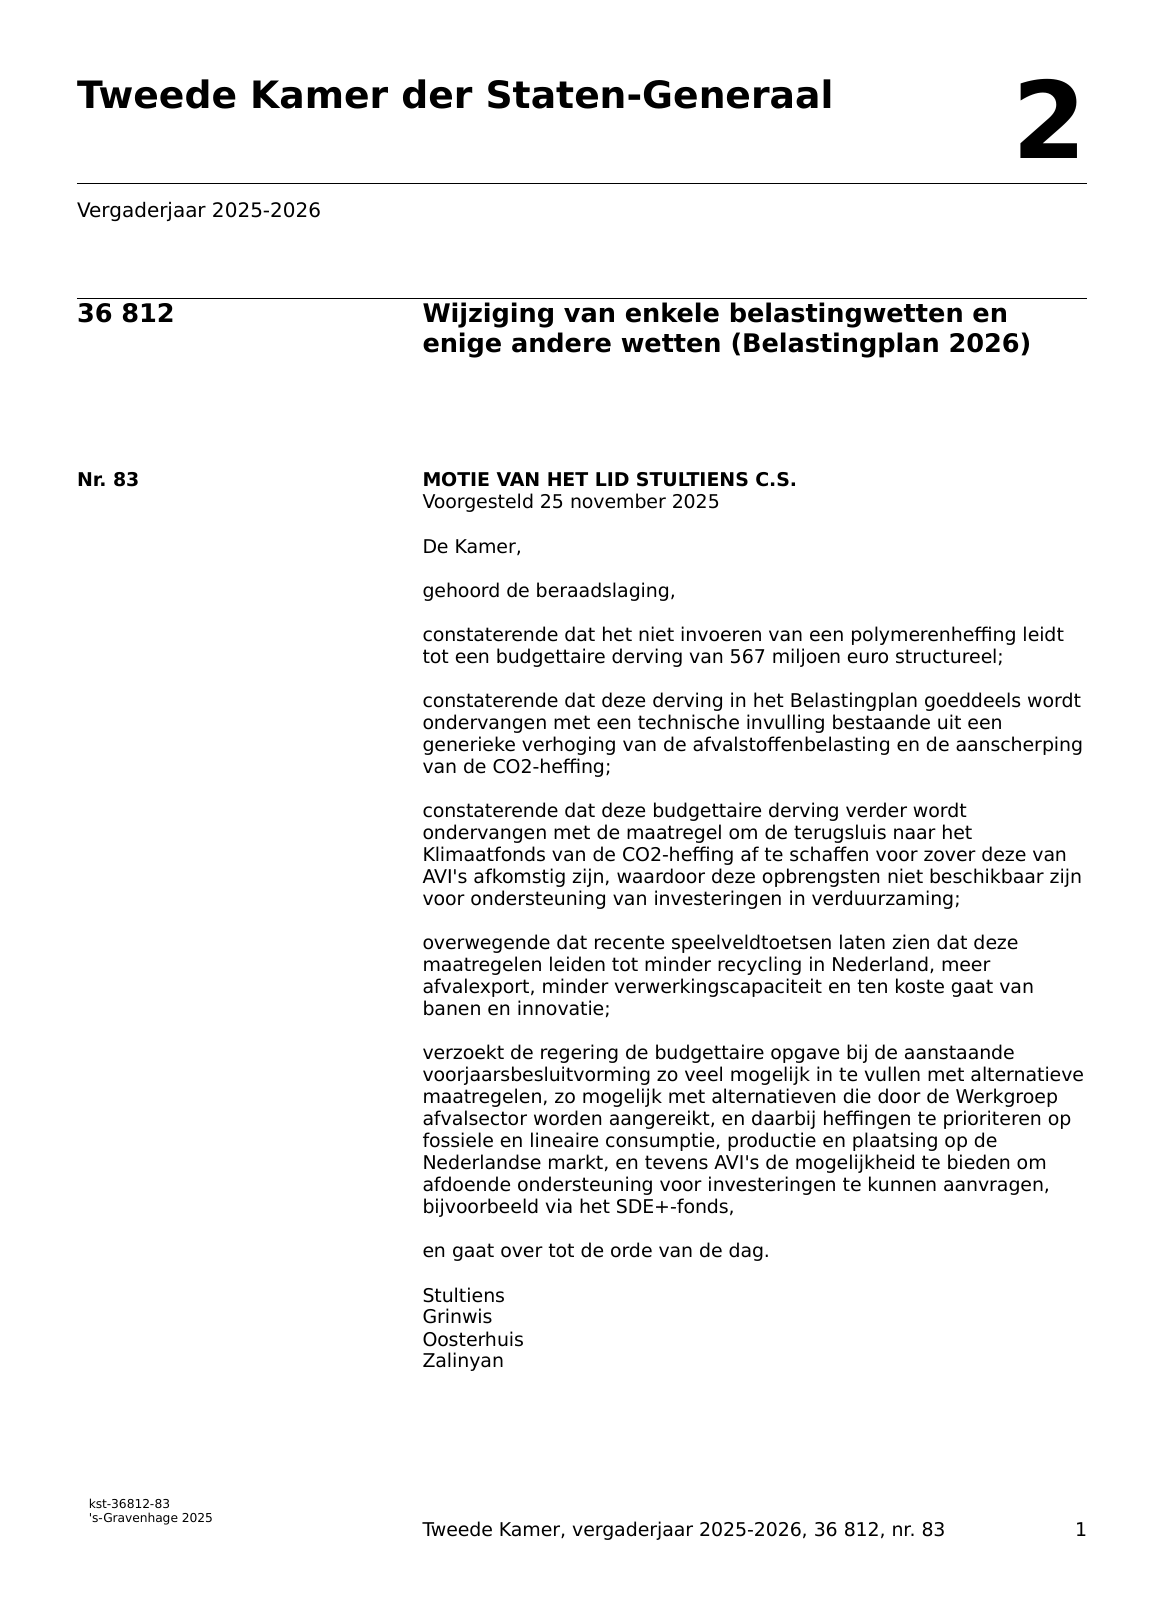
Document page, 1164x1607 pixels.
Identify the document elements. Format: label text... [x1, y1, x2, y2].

text Stultiens [422, 1284, 1087, 1306]
text verzoekt de regering de budgettaire opgave bij de aanstaande voorjaarsbesluitvorming zo veel mogelijk in te vullen met alternatieve maatregelen, zo mogelijk met alternatieven die door de Werkgroep afvalsector worden aangereikt, en daarbij heffingen te prioriteren op fossiele en lineaire consumptie, productie en plaatsing op de Nederlandse markt, en tevens AVI's de mogelijkheid te bieden om afdoende ondersteuning voor investeringen te kunnen aanvragen, bijvoorbeeld via het SDE+-fonds, [422, 1042, 1087, 1218]
table_header Tweede Kamer der Staten-Generaal [77, 59, 886, 183]
text constaterende dat deze budgettaire derving verder wordt ondervangen met de maatregel om de terugsluis naar het Klimaatfonds van de CO2-heffing af te schaffen voor zover deze van AVI's afkomstig zijn, waardoor deze opbrengsten niet beschikbaar zijn voor ondersteuning van investeringen in verduurzaming; [422, 800, 1087, 910]
table_header 2 [886, 59, 1087, 183]
text Zalinyan [422, 1350, 1087, 1372]
text 's-Gravenhage 2025 [88, 1511, 323, 1525]
text De Kamer, [422, 536, 1087, 557]
text Oosterhuis [422, 1328, 1087, 1350]
text overwegende dat recente speelveldtoetsen laten zien dat deze maatregelen leiden tot minder recycling in Nederland, meer afvalexport, minder verwerkingscapaciteit en ten koste gaat van banen en innovatie; [422, 932, 1087, 1020]
text gehoord de beraadslaging, [422, 580, 1087, 602]
text kst-36812-83 [88, 1497, 323, 1511]
text constaterende dat het niet invoeren van een polymerenheffing leidt tot een budgettaire derving van 567 miljoen euro structureel; [422, 624, 1087, 668]
subtitle 36 812 Wijziging van enkele belastingwetten en enige andere wetten (Belastingplan 2026) [77, 299, 1087, 358]
text Voorgesteld 25 november 2025 [422, 491, 1087, 513]
subtitle Nr. 83 MOTIE VAN HET LID STULTIENS C.S. [77, 469, 1087, 491]
text en gaat over tot de orde van de dag. [422, 1240, 1087, 1262]
text Grinwis [422, 1306, 1087, 1328]
text constaterende dat deze derving in het Belastingplan goeddeels wordt ondervangen met een technische invulling bestaande uit een generieke verhoging van de afvalstoffenbelasting en de aanscherping van de CO2-heffing; [422, 690, 1087, 778]
table_cell Vergaderjaar 2025-2026 [77, 184, 1087, 298]
